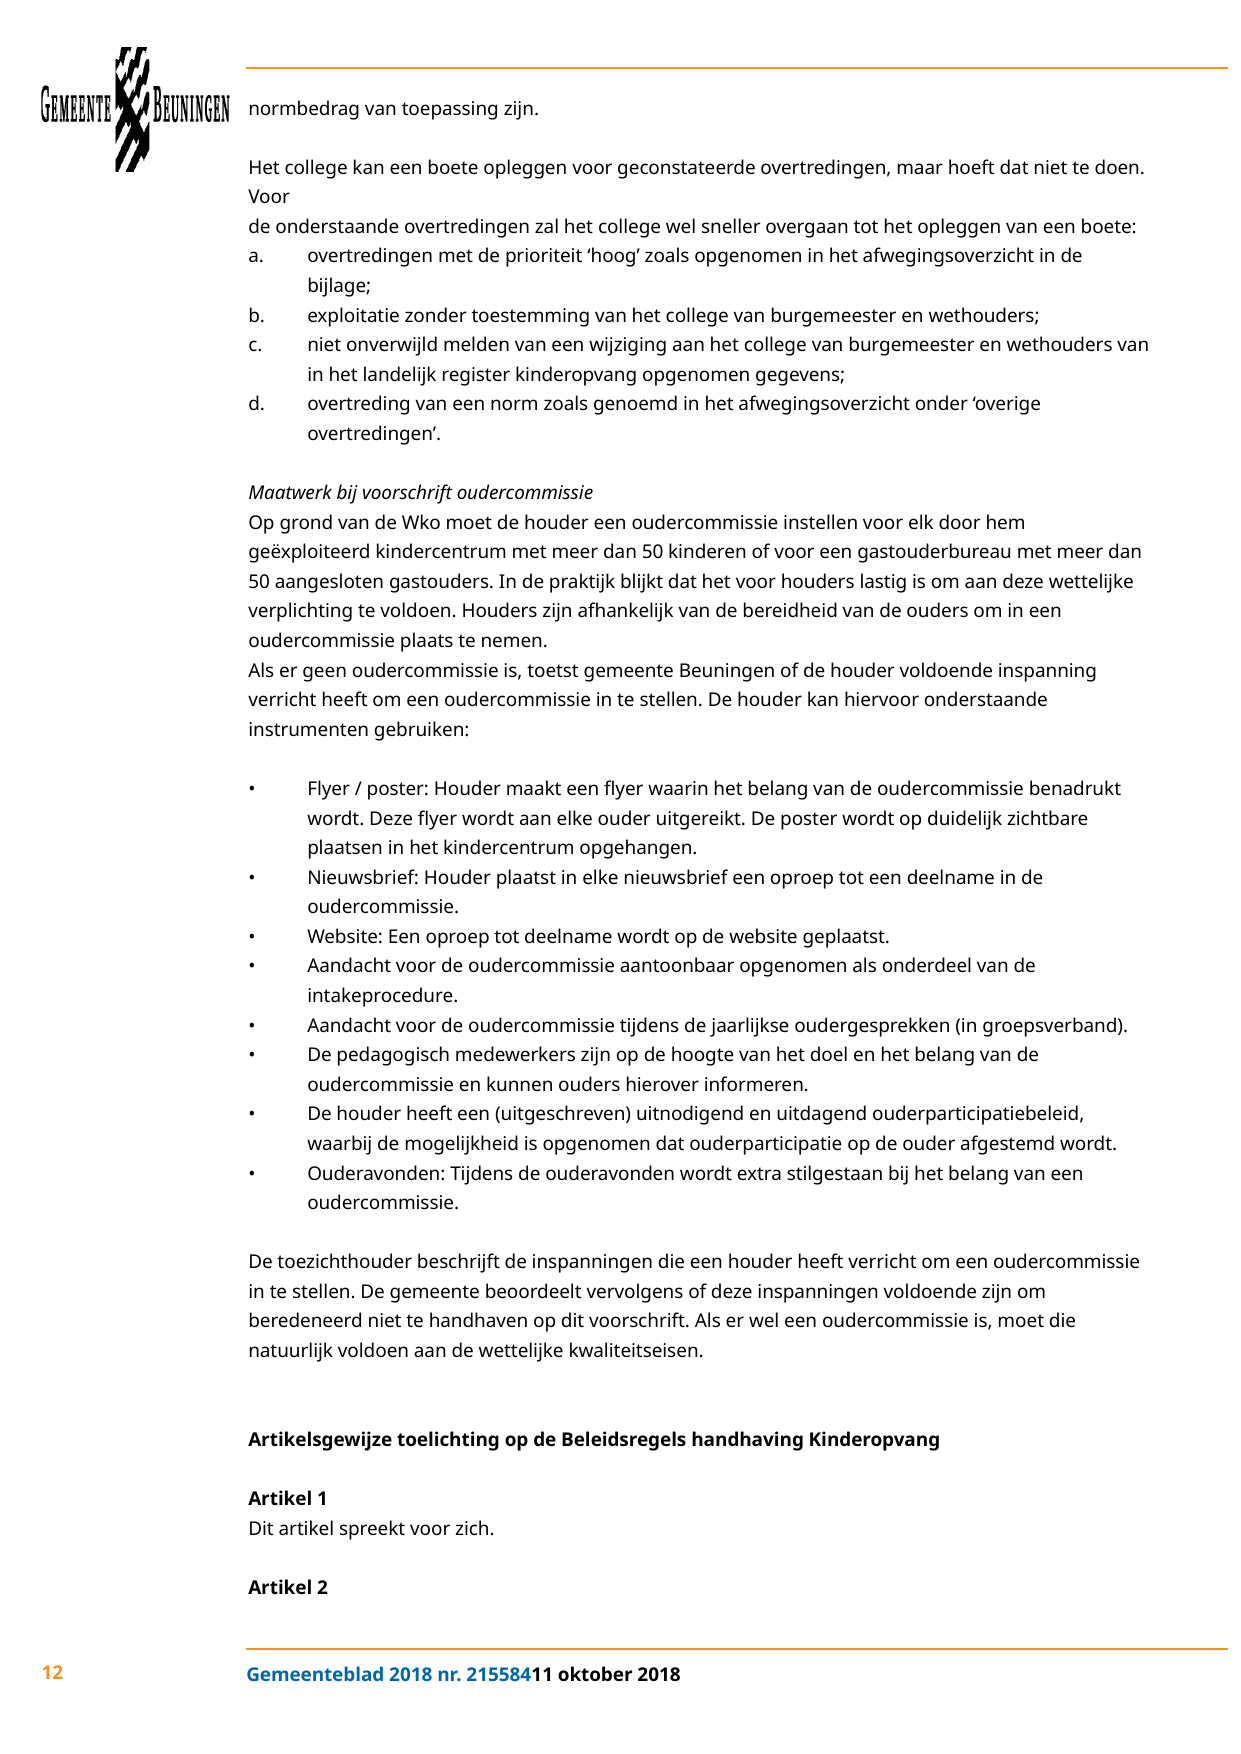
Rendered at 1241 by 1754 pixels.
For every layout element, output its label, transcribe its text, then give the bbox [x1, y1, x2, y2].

text Artikelsgewijze toelichting op de Beleidsregels handhaving Kinderopvang [248, 1426, 1152, 1452]
text Artikel 1 [248, 1485, 1152, 1511]
text Als er geen oudercommissie is, toetst gemeente Beuningen of de houder voldoende inspanning verricht heeft om een oudercommissie in te stellen. De houder kan hiervoor onderstaande instrumenten gebruiken: [248, 657, 1152, 742]
list overtredingen met de prioriteit ‘hoog’ zoals opgenomen in het afwegingsoverzicht in de bijlage; [248, 243, 1152, 298]
picture [41, 47, 231, 172]
list Aandacht voor de oudercommissie aantoonbaar opgenomen als onderdeel van de intakeprocedure. [248, 953, 1152, 1008]
list Ouderavonden: Tijdens de ouderavonden wordt extra stilgestaan bij het belang van een oudercommissie. [248, 1160, 1152, 1215]
list De houder heeft een (uitgeschreven) uitnodigend en uitdagend ouderparticipatiebeleid, waarbij de mogelijkheid is opgenomen dat ouderparticipatie op de ouder afgestemd wordt. [248, 1101, 1152, 1156]
list De pedagogisch medewerkers zijn op de hoogte van het doel en het belang van de oudercommissie en kunnen ouders hierover informeren. [248, 1041, 1152, 1097]
list Flyer / poster: Houder maakt een flyer waarin het belang van de oudercommissie benadrukt wordt. Deze flyer wordt aan elke ouder uitgereikt. De poster wordt op duidelijk zichtbare plaatsen in het kindercentrum opgehangen. [248, 775, 1152, 860]
text Dit artikel spreekt voor zich. [248, 1515, 1152, 1541]
text normbedrag van toepassing zijn. [248, 95, 1152, 121]
list exploitatie zonder toestemming van het college van burgemeester en wethouders; [248, 302, 1152, 328]
list Nieuwsbrief: Houder plaatst in elke nieuwsbrief een oproep tot een deelname in de oudercommissie. [248, 864, 1152, 919]
list Aandacht voor de oudercommissie tijdens de jaarlijkse oudergesprekken (in groepsverband). [248, 1012, 1152, 1038]
list niet onverwijld melden van een wijziging aan het college van burgemeester en wethouders van in het landelijk register kinderopvang opgenomen gegevens; [248, 331, 1152, 387]
text Maatwerk bij voorschrift oudercommissie [248, 479, 1152, 505]
text Op grond van de Wko moet de houder een oudercommissie instellen voor elk door hem geëxploiteerd kindercentrum met meer dan 50 kinderen of voor een gastouderbureau met meer dan 50 aangesloten gastouders. In de praktijk blijkt dat het voor houders lastig is om aan deze wettelijke verplichting te voldoen. Houders zijn afhankelijk van de bereidheid van de ouders om in een oudercommissie plaats te nemen. [248, 509, 1152, 653]
text Het college kan een boete opleggen voor geconstateerde overtredingen, maar hoeft dat niet te doen. Voor [248, 154, 1152, 209]
text Artikel 2 [248, 1574, 1152, 1600]
text De toezichthouder beschrijft de inspanningen die een houder heeft verricht om een oudercommissie in te stellen. De gemeente beoordeelt vervolgens of deze inspanningen voldoende zijn om beredeneerd niet te handhaven op dit voorschrift. Als er wel een oudercommissie is, moet die natuurlijk voldoen aan de wettelijke kwaliteitseisen. [248, 1248, 1152, 1363]
list overtreding van een norm zoals genoemd in het afwegingsoverzicht onder ‘overige overtredingen’. [248, 391, 1152, 446]
list Website: Een oproep tot deelname wordt op de website geplaatst. [248, 923, 1152, 949]
text de onderstaande overtredingen zal het college wel sneller overgaan tot het opleggen van een boete: [248, 213, 1152, 239]
